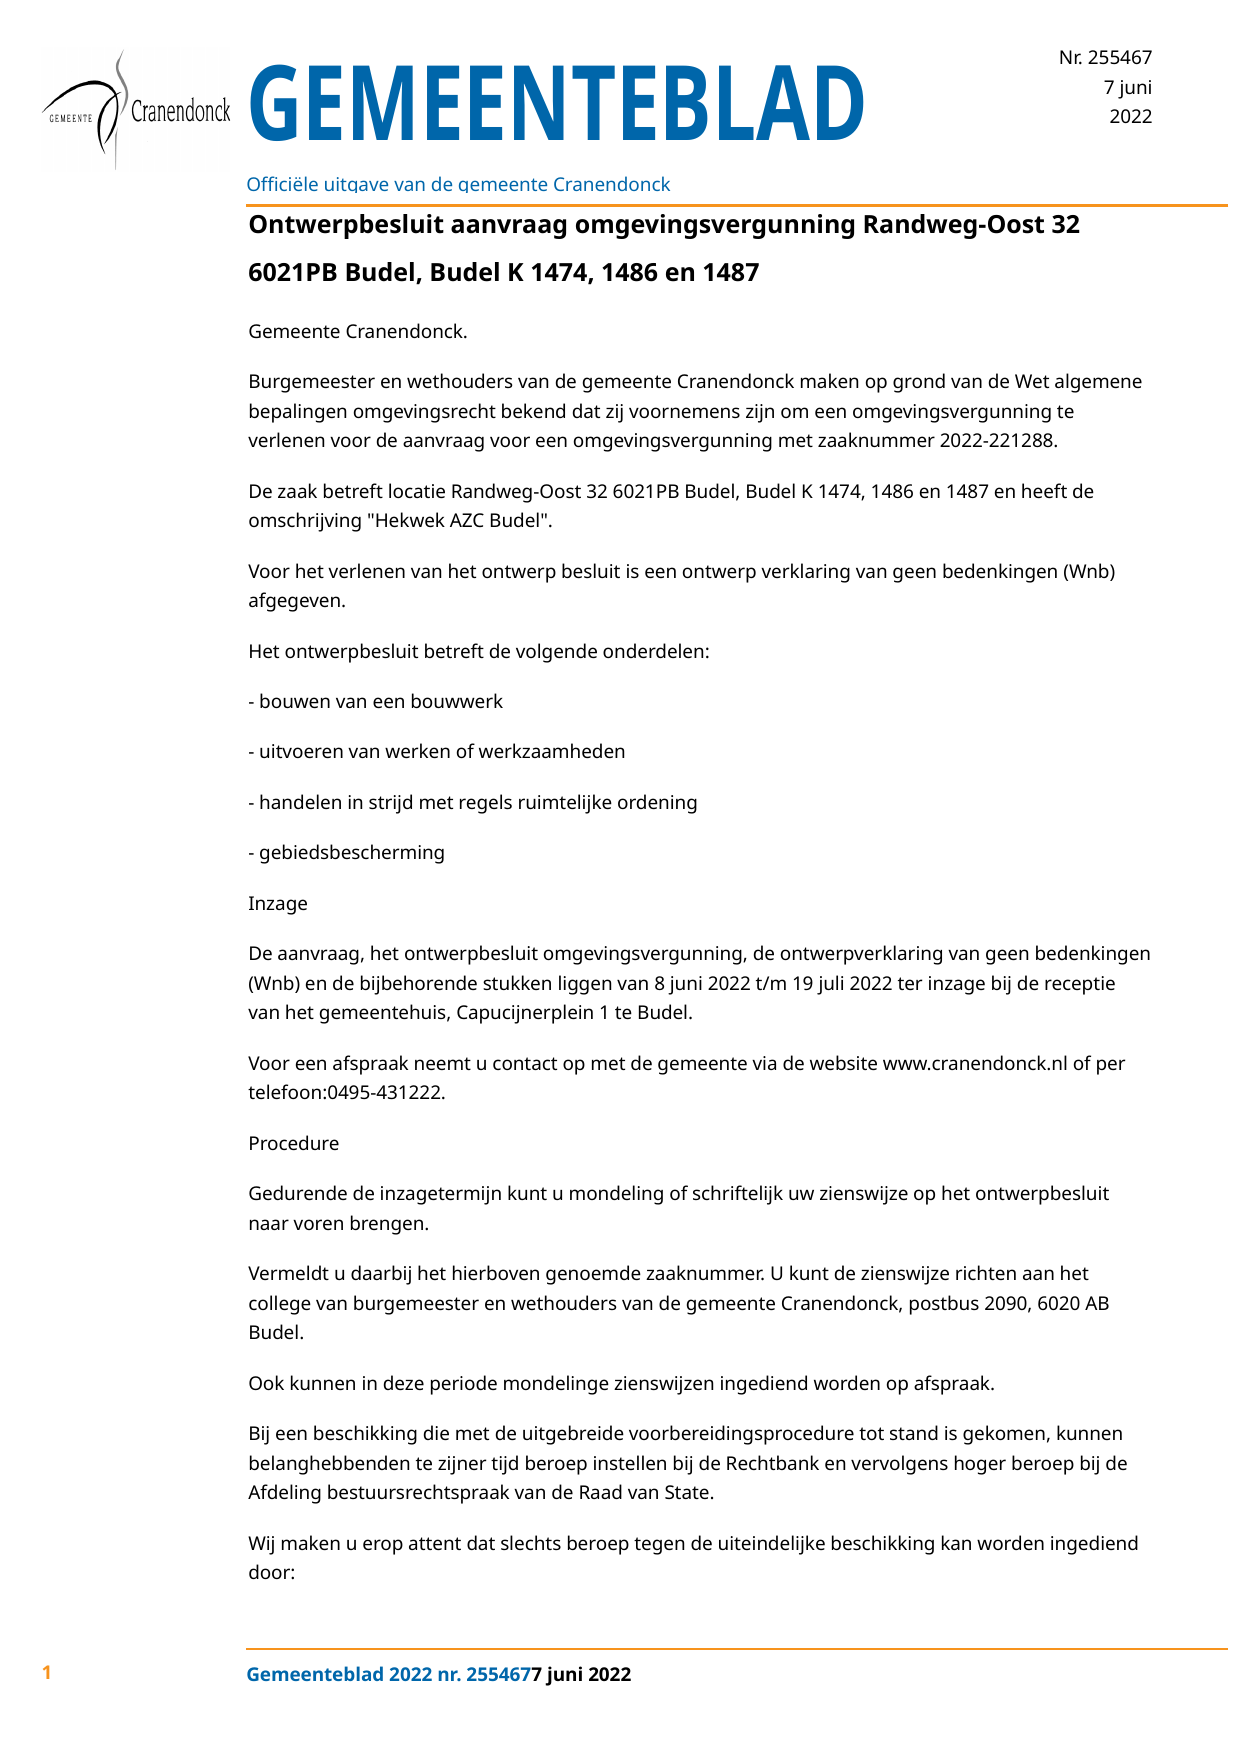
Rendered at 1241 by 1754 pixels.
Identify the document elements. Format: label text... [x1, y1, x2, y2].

text Procedure [248, 1130, 1152, 1156]
text - gebiedsbescherming [248, 839, 1152, 865]
text Voor het verlenen van het ontwerp besluit is een ontwerp verklaring van geen bedenkingen (Wnb) afgegeven. [248, 558, 1152, 613]
text De zaak betreft locatie Randweg-Oost 32 6021PB Budel, Budel K 1474, 1486 en 1487 en heeft de omschrijving "Hekwek AZC Budel". [248, 478, 1152, 533]
text Bij een beschikking die met de uitgebreide voorbereidingsprocedure tot stand is gekomen, kunnen belanghebbenden te zijner tijd beroep instellen bij de Rechtbank en vervolgens hoger beroep bij de Afdeling bestuursrechtspraak van de Raad van State. [248, 1420, 1152, 1505]
text Vermeldt u daarbij het hierboven genoemde zaaknummer. U kunt de zienswijze richten aan het college van burgemeester en wethouders van de gemeente Cranendonck, postbus 2090, 6020 AB Budel. [248, 1260, 1152, 1345]
text - uitvoeren van werken of werkzaamheden [248, 739, 1152, 764]
text - handelen in strijd met regels ruimtelijke ordening [248, 789, 1152, 815]
text De aanvraag, het ontwerpbesluit omgevingsvergunning, de ontwerpverklaring van geen bedenkingen (Wnb) en de bijbehorende stukken liggen van 8 juni 2022 t/m 19 juli 2022 ter inzage bij de receptie van het gemeentehuis, Capucijnerplein 1 te Budel. [248, 940, 1152, 1025]
text Ontwerpbesluit aanvraag omgevingsvergunning Randweg-Oost 32 6021PB Budel, Budel K 1474, 1486 en 1487 [248, 207, 1152, 288]
picture [41, 47, 231, 172]
text Gemeente Cranendonck. [248, 318, 1152, 344]
text Het ontwerpbesluit betreft de volgende onderdelen: [248, 638, 1152, 664]
text Voor een afspraak neemt u contact op met de gemeente via de website www.cranendonck.nl of per telefoon:0495-431222. [248, 1050, 1152, 1105]
text Wij maken u erop attent dat slechts beroep tegen de uiteindelijke beschikking kan worden ingediend door: [248, 1530, 1152, 1585]
text Ook kunnen in deze periode mondelinge zienswijzen ingediend worden op afspraak. [248, 1370, 1152, 1396]
text Gedurende de inzagetermijn kunt u mondeling of schriftelijk uw zienswijze op het ontwerpbesluit naar voren brengen. [248, 1180, 1152, 1236]
text - bouwen van een bouwwerk [248, 688, 1152, 714]
text Inzage [248, 890, 1152, 916]
text Burgemeester en wethouders van de gemeente Cranendonck maken op grond van de Wet algemene bepalingen omgevingsrecht bekend dat zij voornemens zijn om een omgevingsvergunning te verlenen voor de aanvraag voor een omgevingsvergunning met zaaknummer 2022-221288. [248, 368, 1152, 453]
